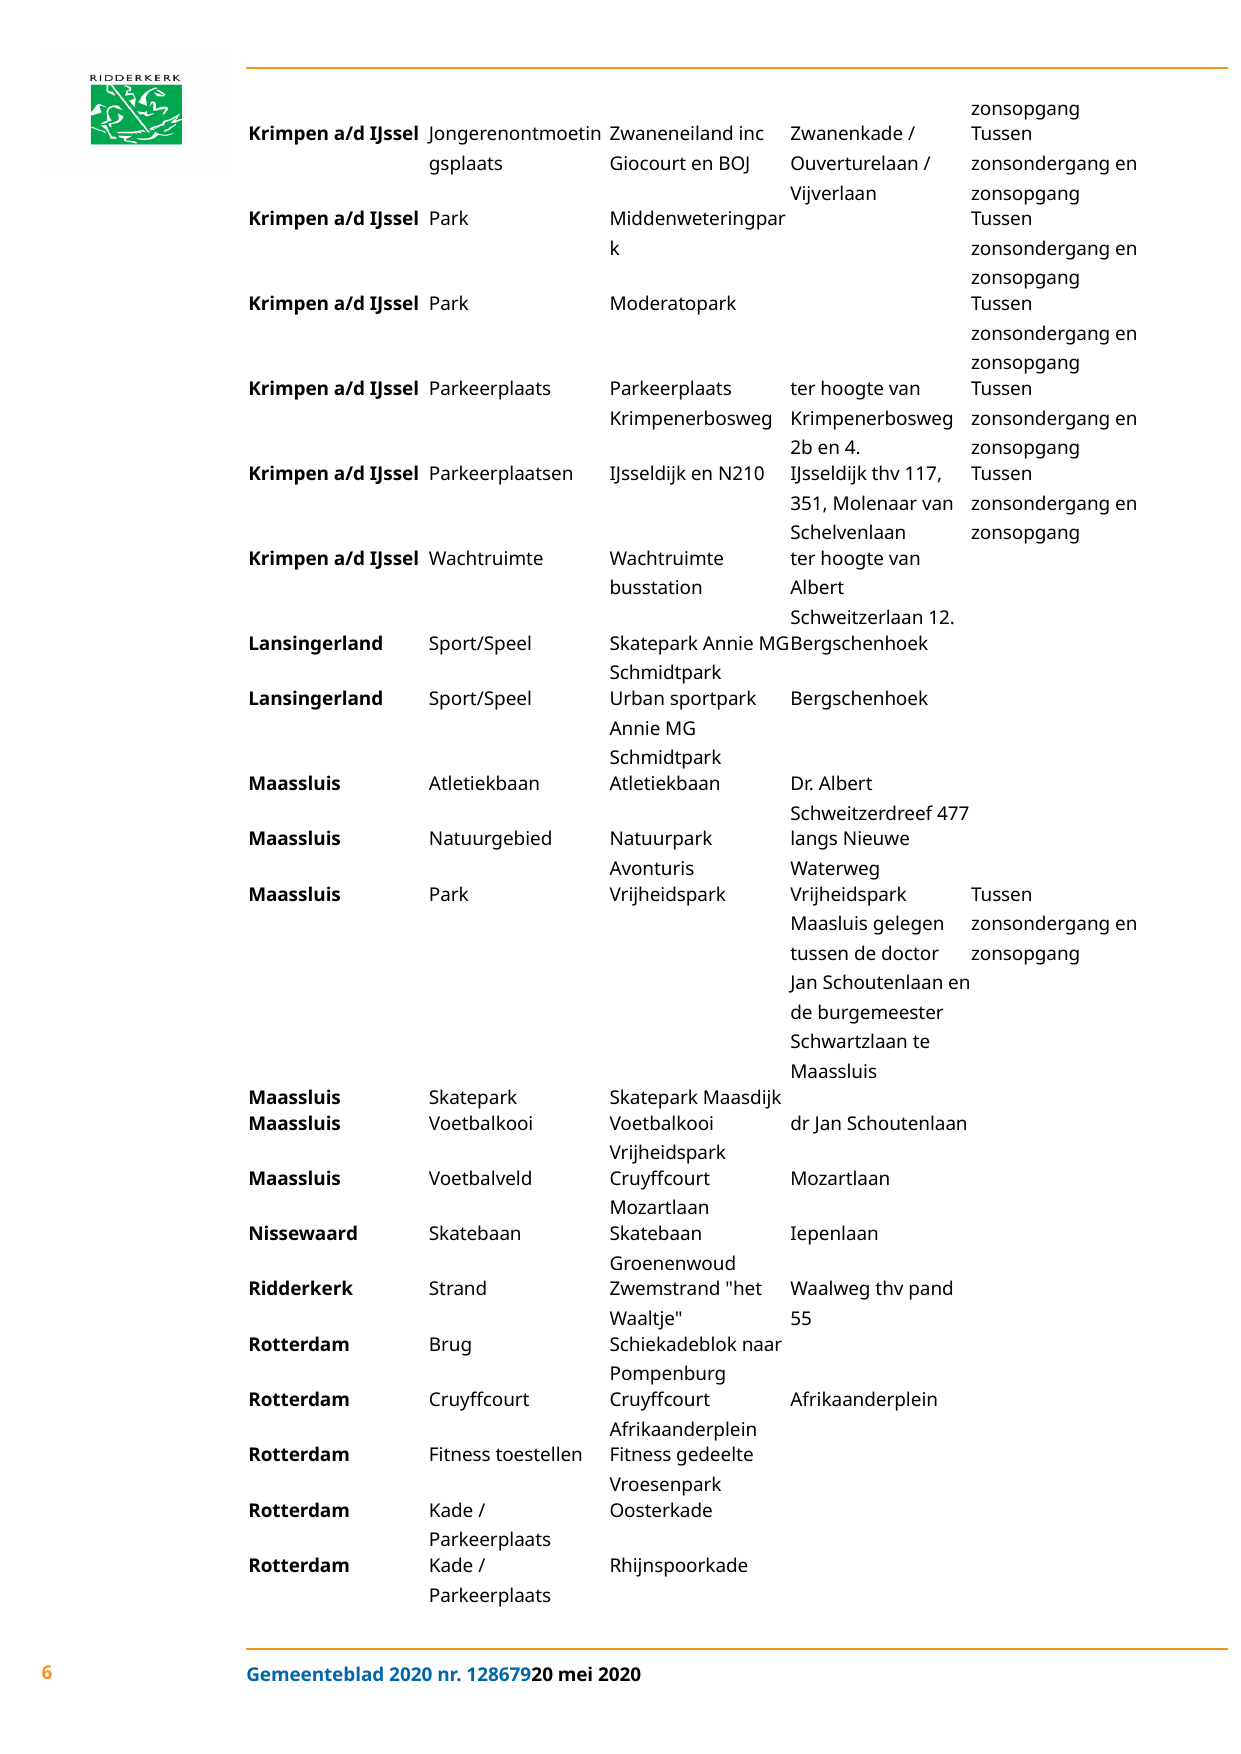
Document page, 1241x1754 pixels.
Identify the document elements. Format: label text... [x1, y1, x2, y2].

table_cell Parkeerplaats Krimpenerbosweg [609, 375, 790, 460]
table_cell Skatepark [429, 1084, 609, 1110]
table_cell Sport/Speel [429, 685, 609, 770]
table_cell Rotterdam [248, 1552, 429, 1607]
table_cell Strand [429, 1276, 609, 1331]
table_cell Park [429, 881, 609, 1084]
table_cell Oosterkade [609, 1497, 790, 1552]
table_cell [971, 1276, 1152, 1331]
table_cell Natuurgebied [429, 825, 609, 881]
table_cell Natuurpark Avonturis [609, 825, 790, 881]
table_cell Rotterdam [248, 1442, 429, 1497]
table_cell [971, 1442, 1152, 1497]
table_cell Zwaneneiland inc Giocourt en BOJ [609, 121, 790, 205]
table_cell Ridderkerk [248, 1276, 429, 1331]
table_cell Bergschenhoek [790, 630, 971, 685]
table_cell Sport/Speel [429, 630, 609, 685]
table_cell Skatebaan Groenenwoud [609, 1220, 790, 1276]
table_cell Mozartlaan [790, 1165, 971, 1220]
table_cell Maassluis [248, 881, 429, 1084]
table_cell IJsseldijk en N210 [609, 460, 790, 545]
table_cell Vrijheidspark [609, 881, 790, 1084]
table_cell [971, 685, 1152, 770]
table_cell Rotterdam [248, 1497, 429, 1552]
table_cell Voetbalveld [429, 1165, 609, 1220]
table_cell Cruyffcourt Afrikaanderplein [609, 1386, 790, 1442]
table_cell Wachtruimte [429, 545, 609, 630]
picture [41, 47, 231, 172]
table_cell [248, 95, 429, 121]
table_cell Zwanenkade / Ouverturelaan / Vijverlaan [790, 121, 971, 205]
table_cell [971, 825, 1152, 881]
table_cell Afrikaanderplein [790, 1386, 971, 1442]
table_cell Waalweg thv pand 55 [790, 1276, 971, 1331]
table_cell [971, 1386, 1152, 1442]
table_cell [609, 95, 790, 121]
table_cell Parkeerplaats [429, 375, 609, 460]
table_cell Krimpen a/d IJssel [248, 375, 429, 460]
table_cell zonsopgang [971, 95, 1152, 121]
table_cell Kade / Parkeerplaats [429, 1497, 609, 1552]
table_cell Park [429, 290, 609, 375]
table_cell ter hoogte van Albert Schweitzerlaan 12. [790, 545, 971, 630]
table_cell Krimpen a/d IJssel [248, 460, 429, 545]
table_cell Rotterdam [248, 1386, 429, 1442]
table_cell [971, 1331, 1152, 1386]
table_cell [971, 1084, 1152, 1110]
table_cell Kade / Parkeerplaats [429, 1552, 609, 1607]
table_cell Fitness toestellen [429, 1442, 609, 1497]
table_cell Vrijheidspark Maasluis gelegen tussen de doctor Jan Schoutenlaan en de burgemeester Schwartzlaan te Maassluis [790, 881, 971, 1084]
table_cell [790, 205, 971, 290]
table_cell Tussen zonsondergang en zonsopgang [971, 375, 1152, 460]
table_cell [971, 1165, 1152, 1220]
table_cell Schiekadeblok naar Pompenburg [609, 1331, 790, 1386]
table_cell dr Jan Schoutenlaan [790, 1110, 971, 1165]
table_cell Maassluis [248, 1165, 429, 1220]
table_cell Krimpen a/d IJssel [248, 121, 429, 205]
table_cell Lansingerland [248, 630, 429, 685]
table_cell Skatebaan [429, 1220, 609, 1276]
table_cell Krimpen a/d IJssel [248, 290, 429, 375]
table_cell Atletiekbaan [609, 770, 790, 825]
table_cell [790, 1331, 971, 1386]
table_cell langs Nieuwe Waterweg [790, 825, 971, 881]
table_cell Wachtruimte busstation [609, 545, 790, 630]
table_cell [971, 1110, 1152, 1165]
table_cell Lansingerland [248, 685, 429, 770]
table_cell [971, 545, 1152, 630]
table_cell Brug [429, 1331, 609, 1386]
table_cell [971, 1220, 1152, 1276]
table_cell Maassluis [248, 1110, 429, 1165]
table_cell Rhijnspoorkade [609, 1552, 790, 1607]
table_cell Nissewaard [248, 1220, 429, 1276]
table_cell [790, 1442, 971, 1497]
table_cell Rotterdam [248, 1331, 429, 1386]
table_cell Krimpen a/d IJssel [248, 205, 429, 290]
table_cell Atletiekbaan [429, 770, 609, 825]
table_cell [971, 770, 1152, 825]
table_cell Tussen zonsondergang en zonsopgang [971, 881, 1152, 1084]
table_cell Parkeerplaatsen [429, 460, 609, 545]
table_cell Iepenlaan [790, 1220, 971, 1276]
table_cell Bergschenhoek [790, 685, 971, 770]
table_cell [429, 95, 609, 121]
table_cell Voetbalkooi Vrijheidspark [609, 1110, 790, 1165]
table_cell Tussen zonsondergang en zonsopgang [971, 290, 1152, 375]
table_cell Maassluis [248, 770, 429, 825]
table_cell Tussen zonsondergang en zonsopgang [971, 121, 1152, 205]
table_cell Voetbalkooi [429, 1110, 609, 1165]
table_cell [790, 1497, 971, 1552]
table_cell Park [429, 205, 609, 290]
table_cell Dr. Albert Schweitzerdreef 477 [790, 770, 971, 825]
table_cell [971, 1552, 1152, 1607]
table_cell Urban sportpark Annie MG Schmidtpark [609, 685, 790, 770]
table_cell Jongerenontmoetingsplaats [429, 121, 609, 205]
table_cell Middenweteringpark [609, 205, 790, 290]
table_cell [971, 1497, 1152, 1552]
table_cell Krimpen a/d IJssel [248, 545, 429, 630]
table_cell Cruyffcourt Mozartlaan [609, 1165, 790, 1220]
table_cell IJsseldijk thv 117, 351, Molenaar van Schelvenlaan [790, 460, 971, 545]
table_cell Tussen zonsondergang en zonsopgang [971, 205, 1152, 290]
table_cell Tussen zonsondergang en zonsopgang [971, 460, 1152, 545]
table_cell Zwemstrand "het Waaltje" [609, 1276, 790, 1331]
table_cell [790, 1552, 971, 1607]
table_cell Fitness gedeelte Vroesenpark [609, 1442, 790, 1497]
table_cell Maassluis [248, 1084, 429, 1110]
table_cell Moderatopark [609, 290, 790, 375]
table_cell [971, 630, 1152, 685]
table_cell Skatepark Annie MG Schmidtpark [609, 630, 790, 685]
table_cell [790, 290, 971, 375]
table_cell Maassluis [248, 825, 429, 881]
table_cell ter hoogte van Krimpenerbosweg 2b en 4. [790, 375, 971, 460]
table_cell [790, 95, 971, 121]
table_cell Skatepark Maasdijk [609, 1084, 790, 1110]
table_cell [790, 1084, 971, 1110]
table_cell Cruyffcourt [429, 1386, 609, 1442]
